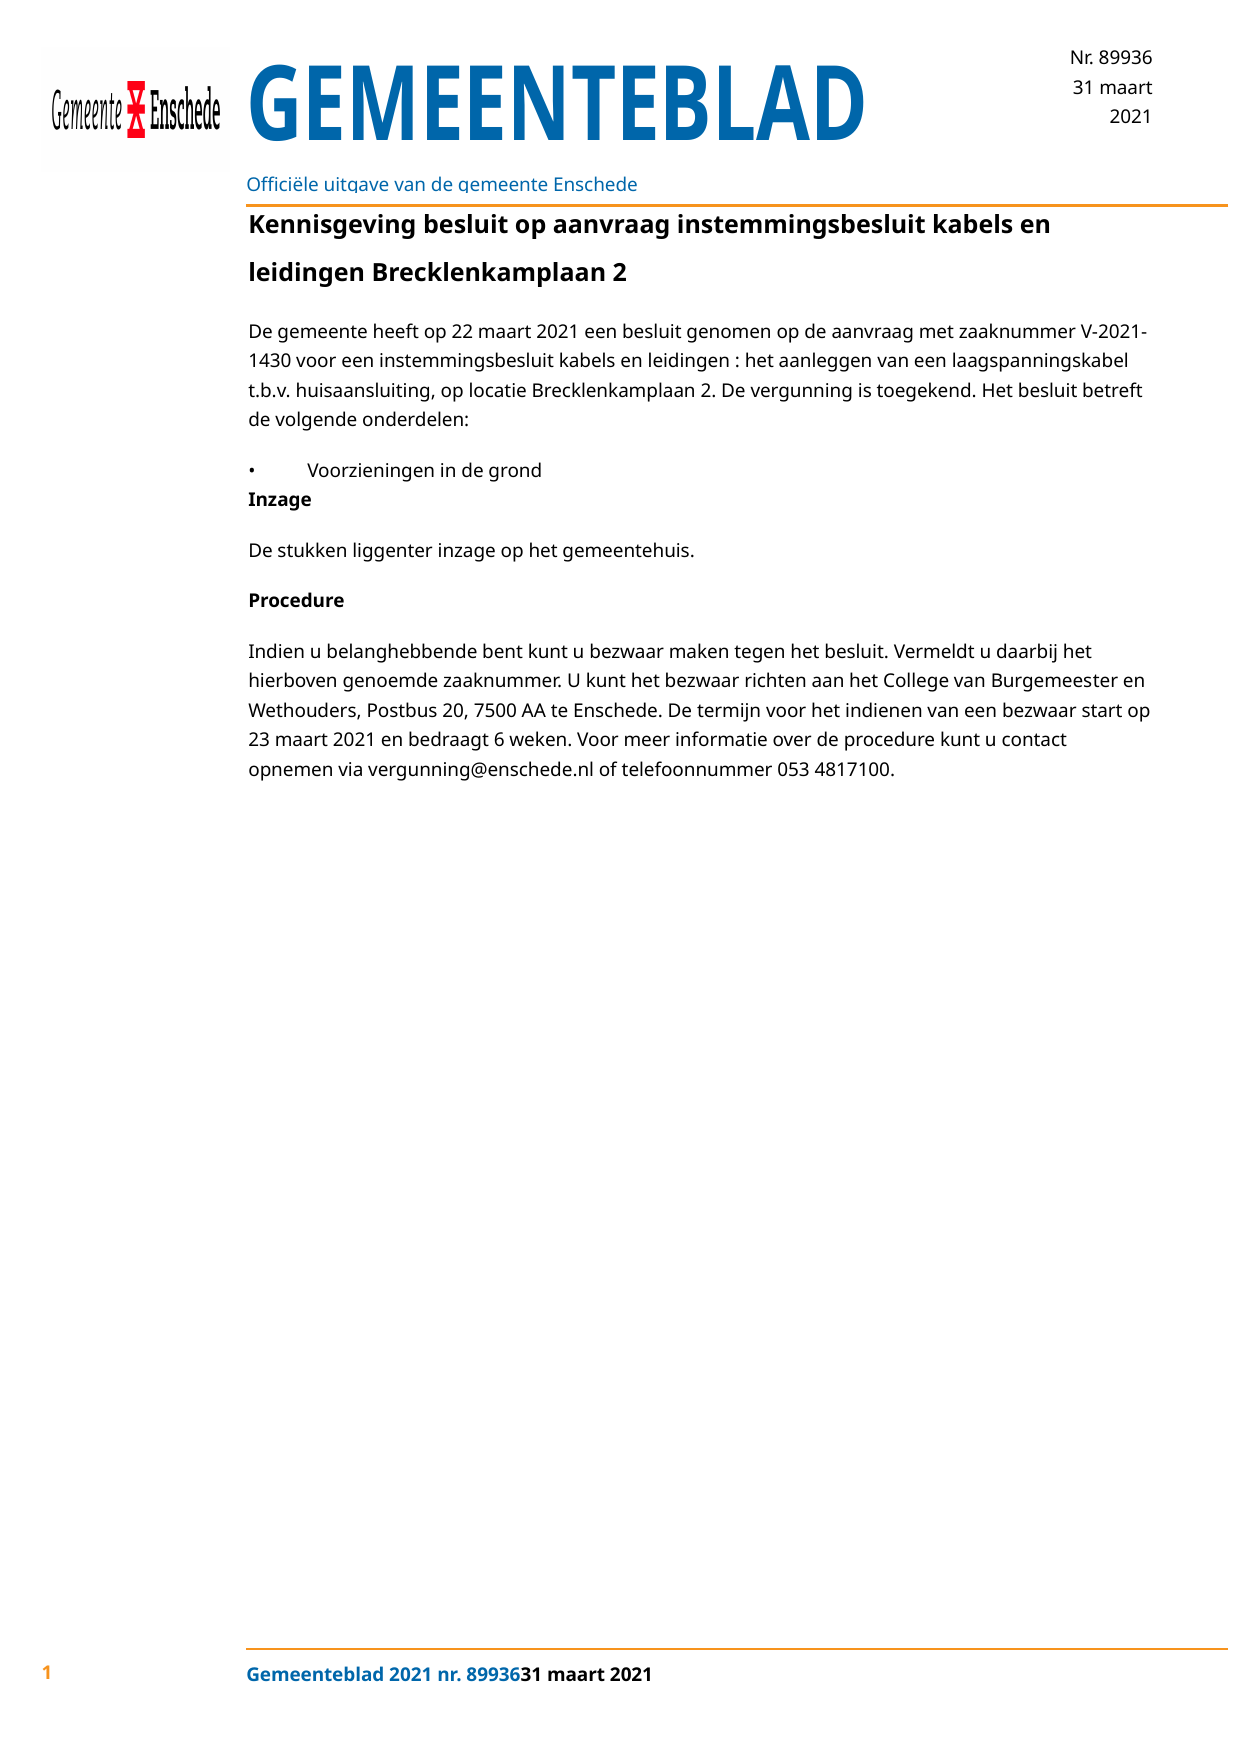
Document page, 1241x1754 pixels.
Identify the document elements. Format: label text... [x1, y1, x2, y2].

text De gemeente heeft op 22 maart 2021 een besluit genomen op de aanvraag met zaaknummer V-2021-1430 voor een instemmingsbesluit kabels en leidingen : het aanleggen van een laagspanningskabel t.b.v. huisaansluiting, op locatie Brecklenkamplaan 2. De vergunning is toegekend. Het besluit betreft de volgende onderdelen: [248, 318, 1152, 432]
text De stukken liggenter inzage op het gemeentehuis. [248, 537, 1152, 563]
text Kennisgeving besluit op aanvraag instemmingsbesluit kabels en leidingen Brecklenkamplaan 2 [248, 207, 1152, 288]
text Inzage [248, 487, 1152, 512]
picture [41, 47, 231, 172]
list Voorzieningen in de grond [248, 457, 1152, 483]
text Indien u belanghebbende bent kunt u bezwaar maken tegen het besluit. Vermeldt u daarbij het hierboven genoemde zaaknummer. U kunt het bezwaar richten aan het College van Burgemees­ter en Wethouders, Postbus 20, 7500 AA te Enschede. De termijn voor het indienen van een bezwaar start op 23 maart 2021 en bedraagt 6 weken. Voor meer informatie over de procedure kunt u contact opnemen via vergunning@enschede.nl of telefoonnummer 053 4817100. [248, 638, 1152, 782]
text Procedure [248, 587, 1152, 613]
